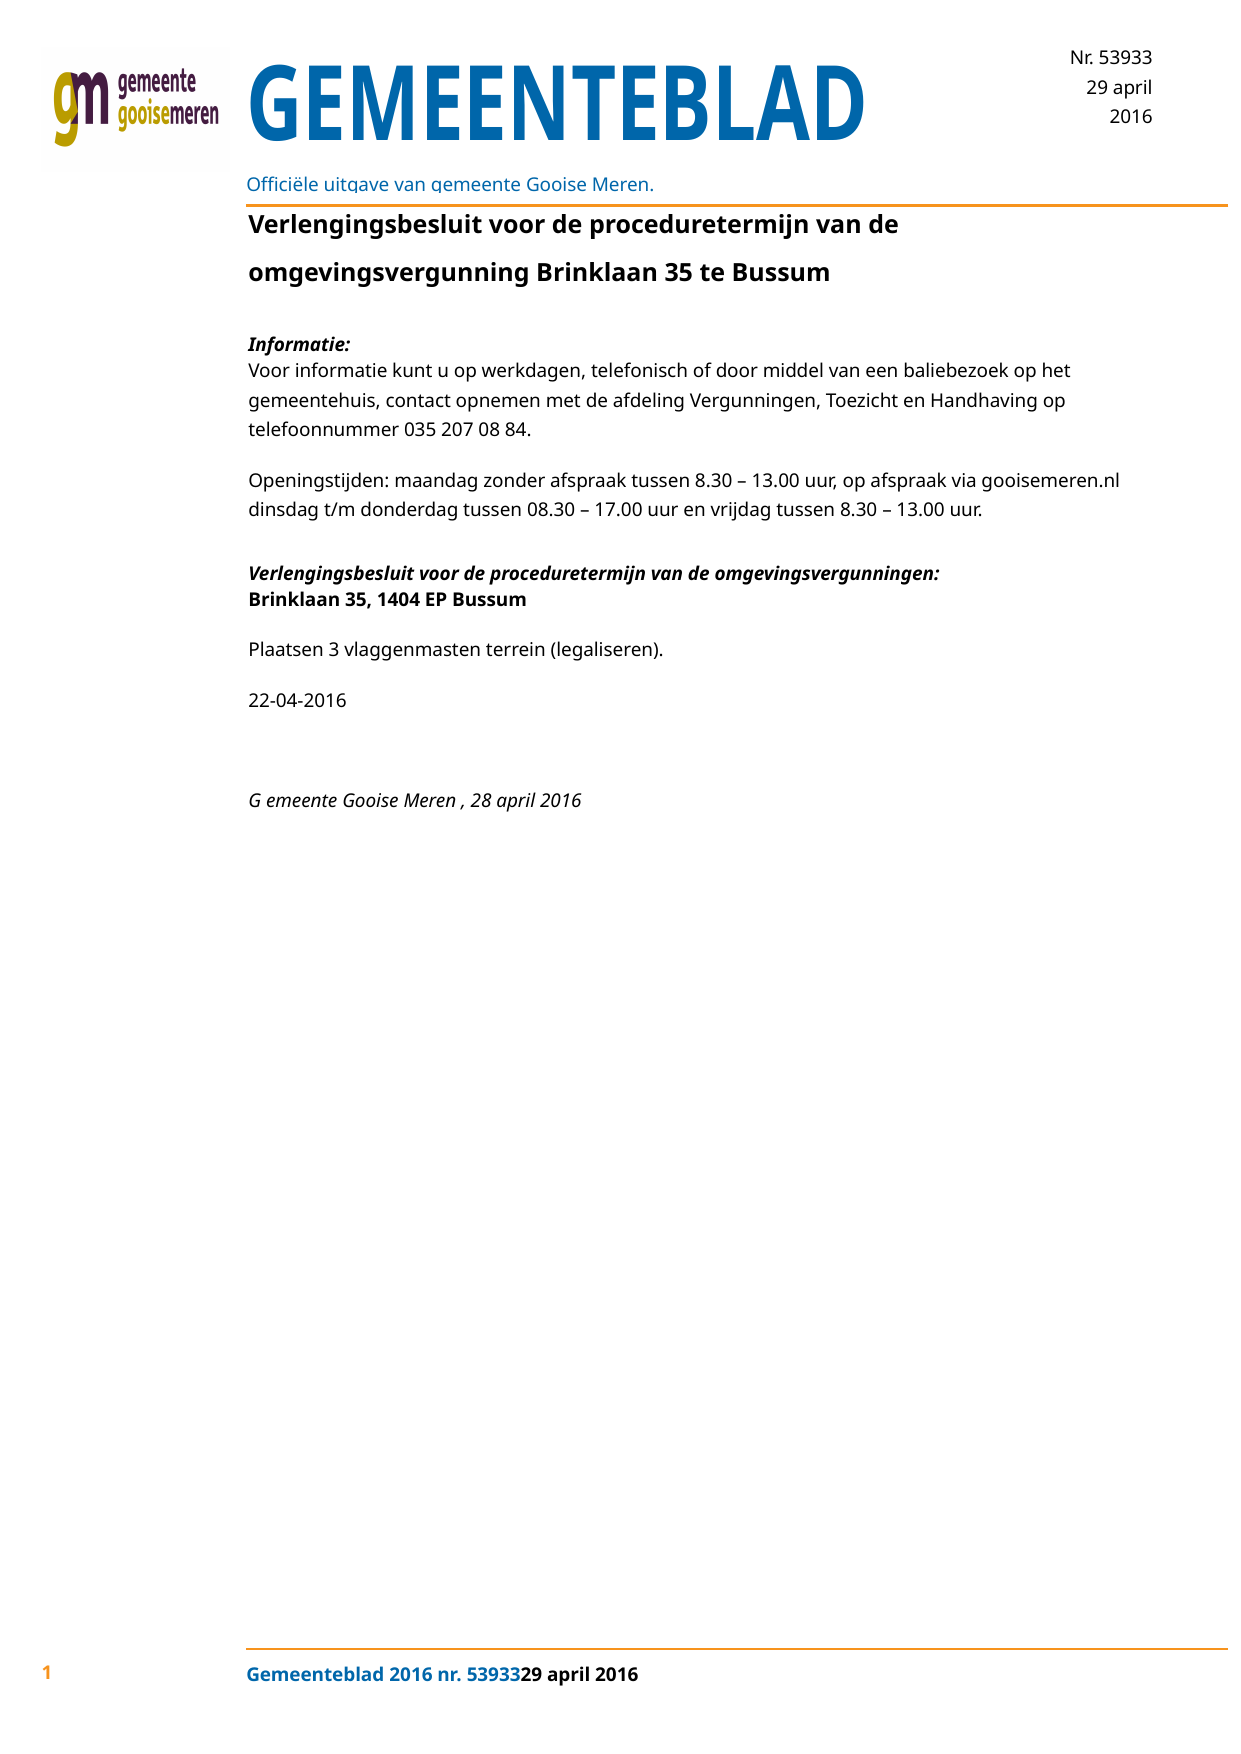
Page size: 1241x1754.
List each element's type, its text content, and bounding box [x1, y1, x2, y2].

text Brinklaan 35, 1404 EP Bussum [248, 586, 1152, 612]
text Voor informatie kunt u op werkdagen, telefonisch of door middel van een baliebezoek op het gemeentehuis, contact opnemen met de afdeling Vergunningen, Toezicht en Handhaving op telefoonnummer 035 207 08 84. [248, 357, 1152, 442]
picture [41, 47, 231, 172]
text G emeente Gooise Meren , 28 april 2016 [248, 788, 1152, 813]
text 22-04-2016 [248, 687, 1152, 713]
text Verlengingsbesluit voor de proceduretermijn van de omgevingsvergunningen: [248, 560, 1152, 586]
text Openingstijden: maandag zonder afspraak tussen 8.30 – 13.00 uur, op afspraak via gooisemeren.nl dinsdag t/m donderdag tussen 08.30 – 17.00 uur en vrijdag tussen 8.30 – 13.00 uur. [248, 467, 1152, 522]
text Informatie: [248, 331, 1152, 357]
text Plaatsen 3 vlaggenmasten terrein (legaliseren). [248, 636, 1152, 662]
text Verlengingsbesluit voor de proceduretermijn van de omgevingsvergunning Brinklaan 35 te Bussum [248, 207, 1152, 288]
